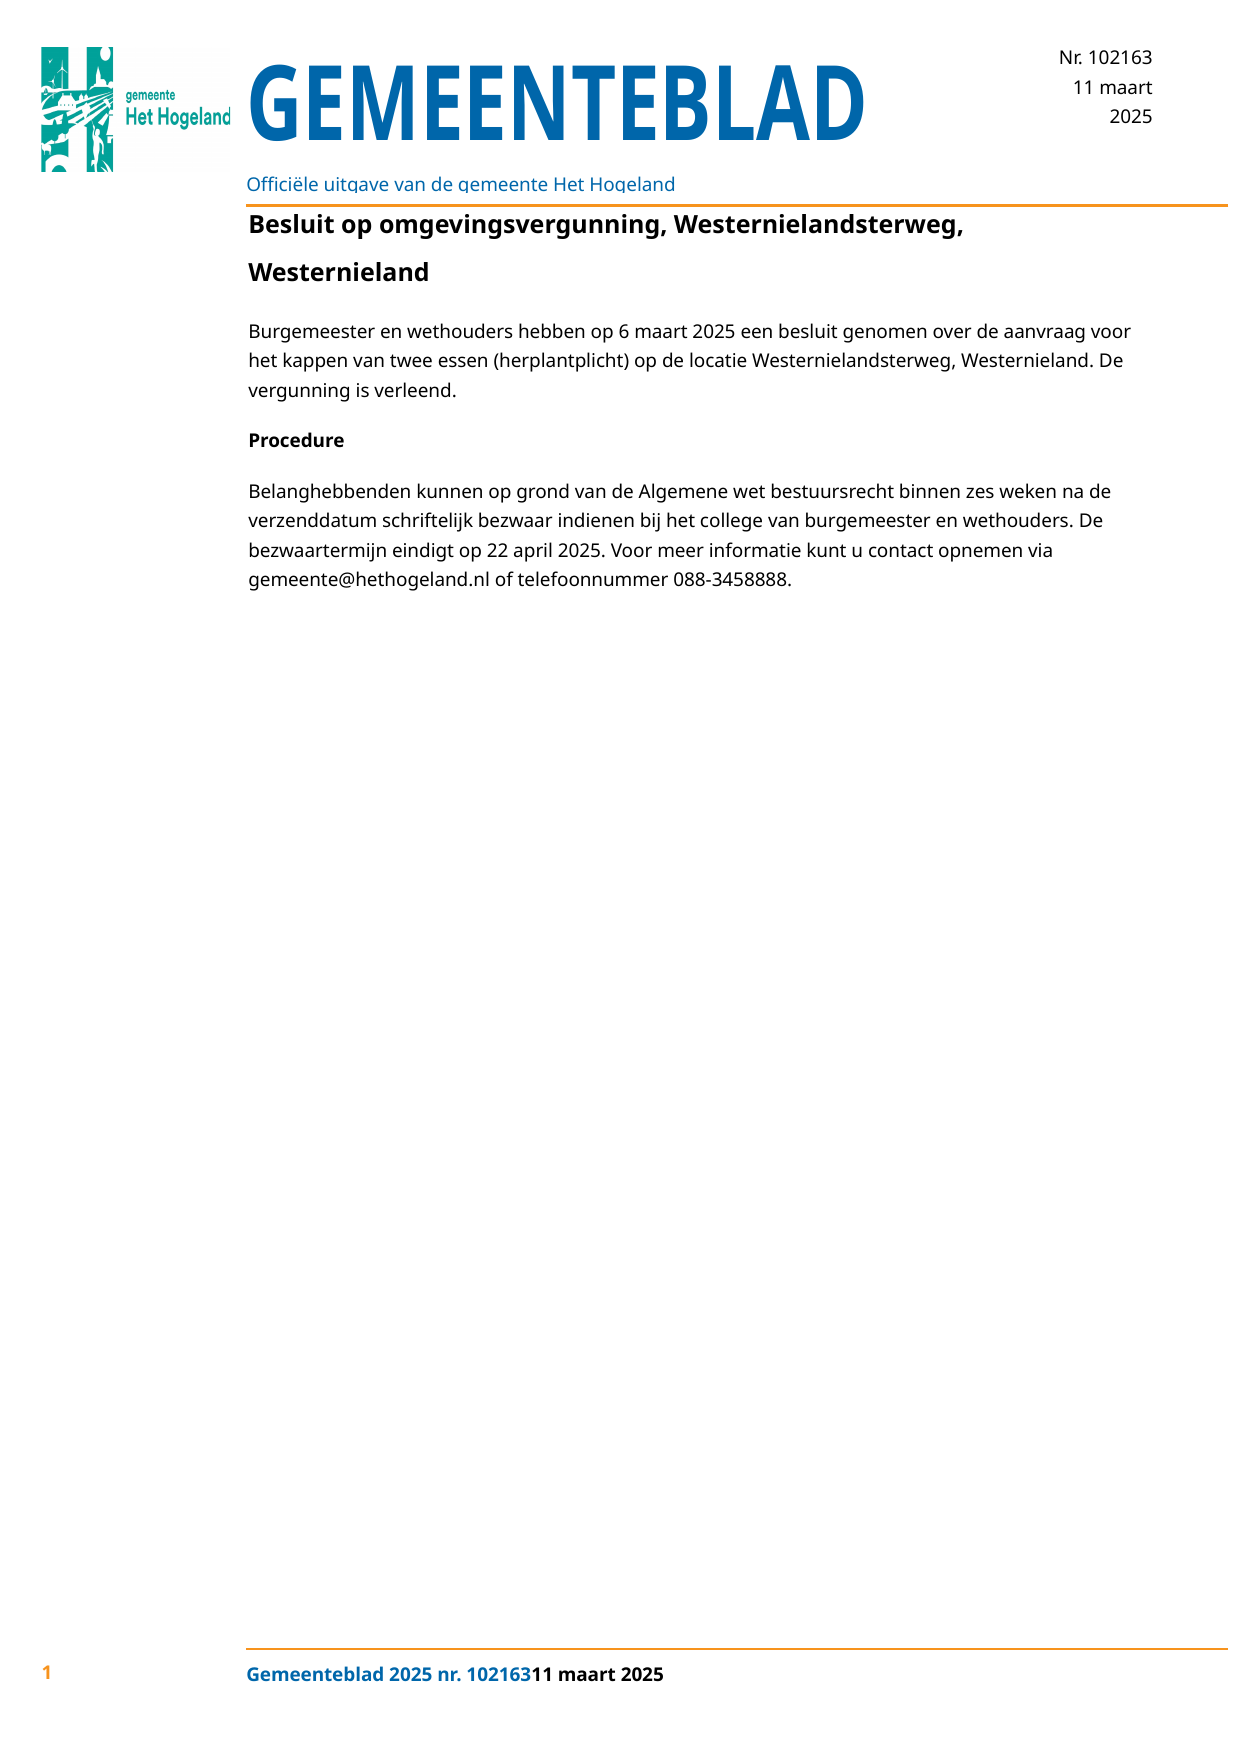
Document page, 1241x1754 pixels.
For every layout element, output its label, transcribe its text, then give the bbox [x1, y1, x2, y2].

text Besluit op omgevingsvergunning, Westernielandsterweg, Westernieland [248, 207, 1152, 288]
text Burgemeester en wethouders hebben op 6 maart 2025 een besluit genomen over de aanvraag voor het kappen van twee essen (herplantplicht) op de locatie Westernielandsterweg, Westernieland. De vergunning is verleend. [248, 318, 1152, 403]
picture [41, 47, 231, 172]
text Procedure [248, 427, 1152, 453]
text Belanghebbenden kunnen op grond van de Algemene wet bestuursrecht binnen zes weken na de verzenddatum schriftelijk bezwaar indienen bij het college van burgemeester en wethouders. De bezwaartermijn eindigt op 22 april 2025. Voor meer informatie kunt u contact opnemen via gemeente@hethogeland.nl of telefoonnummer 088-3458888. [248, 478, 1152, 592]
